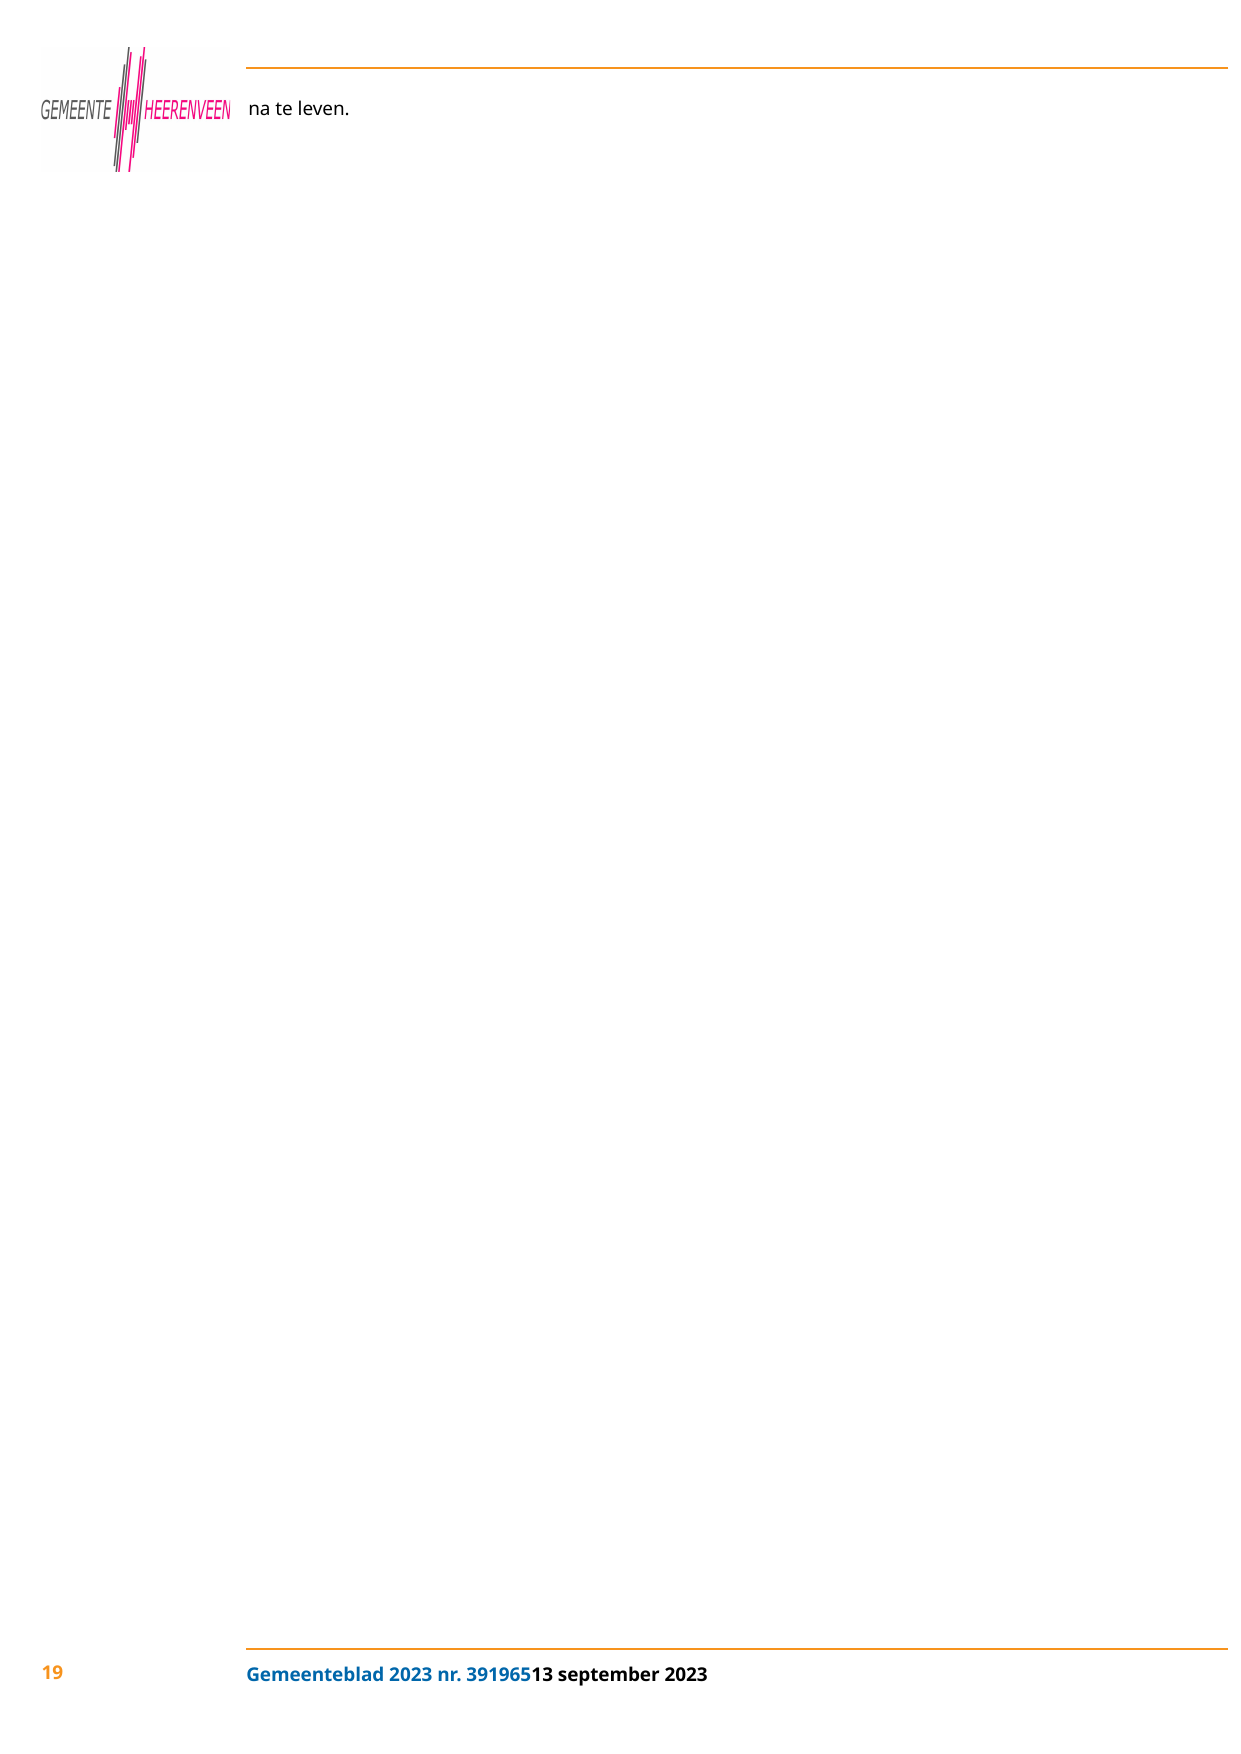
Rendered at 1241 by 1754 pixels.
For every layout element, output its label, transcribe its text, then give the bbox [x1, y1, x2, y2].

text na te leven. [248, 95, 1152, 121]
picture [41, 47, 231, 172]
